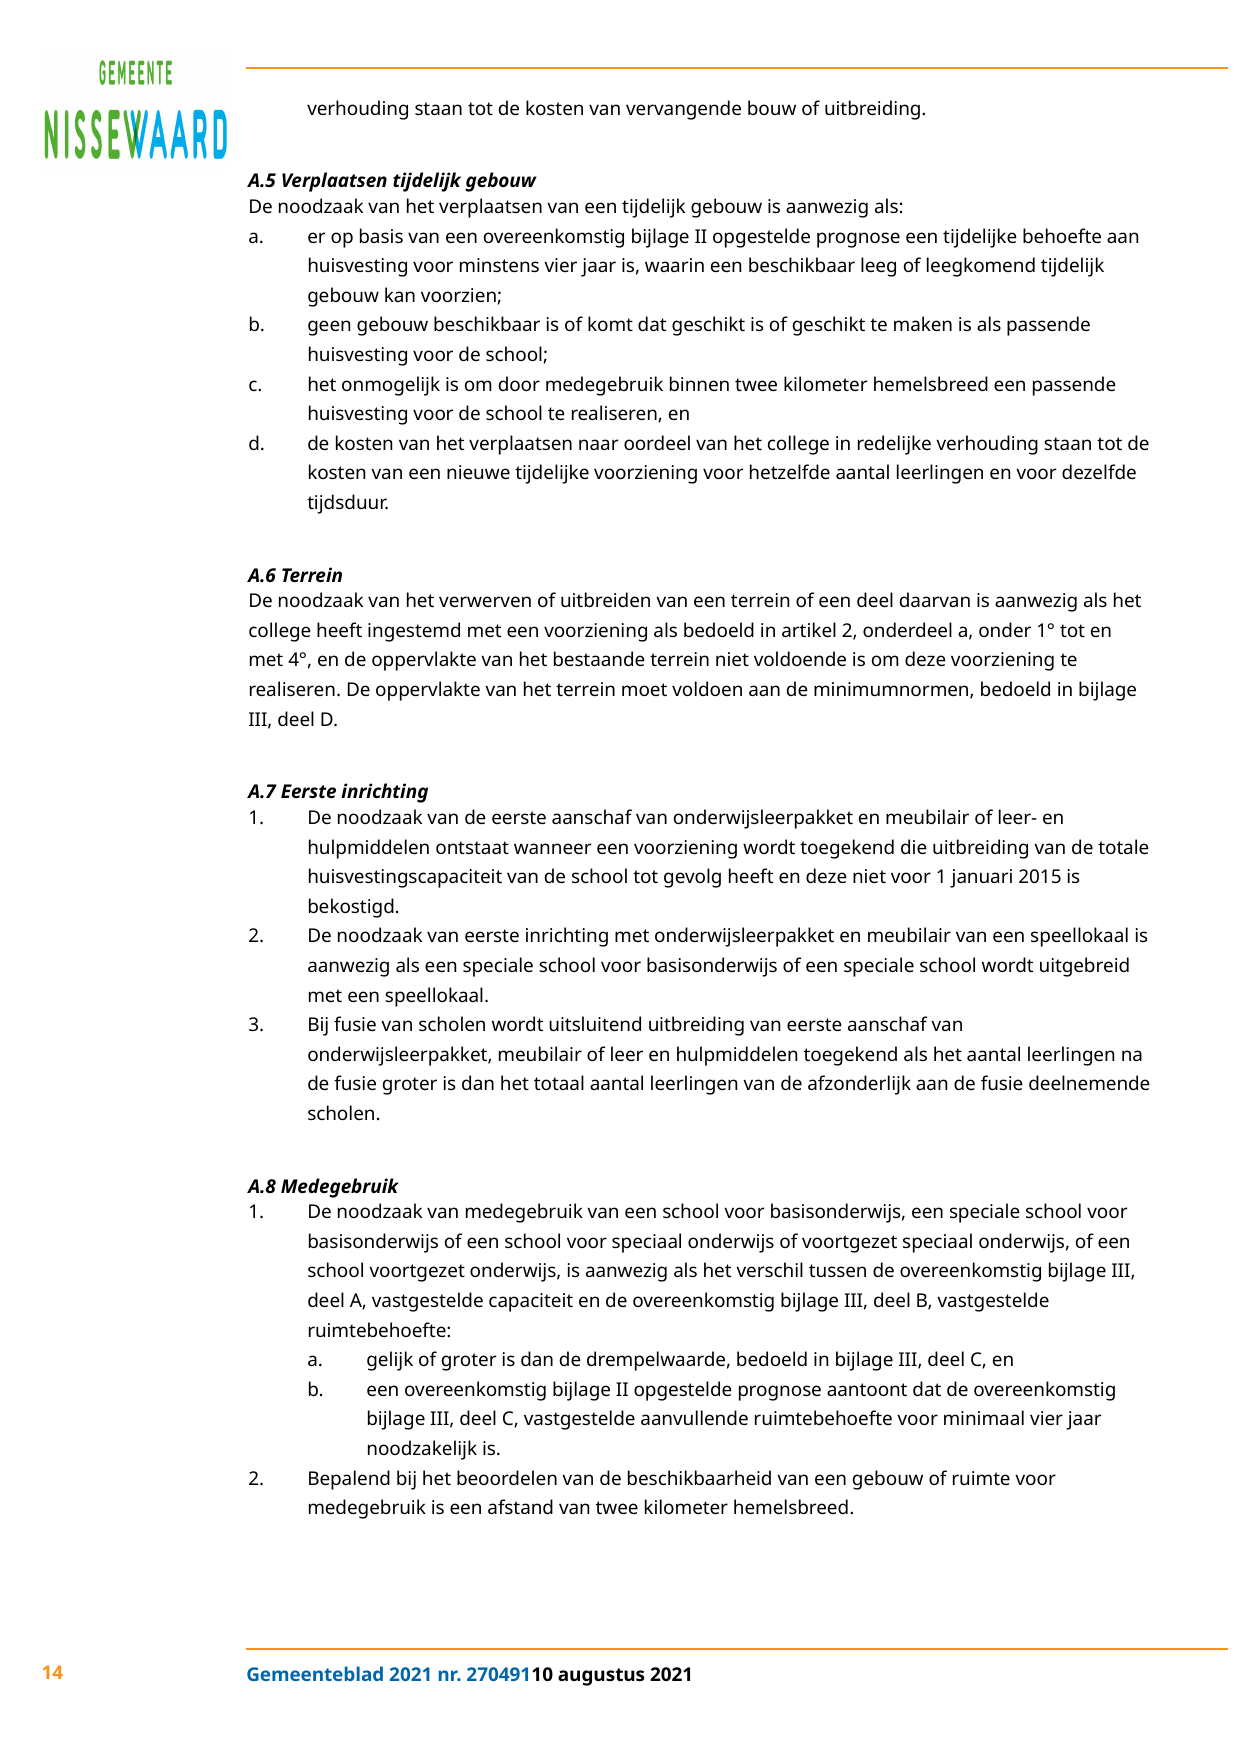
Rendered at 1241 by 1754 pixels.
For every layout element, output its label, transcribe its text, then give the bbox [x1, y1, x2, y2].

text A.7 Eerste inrichting [248, 778, 1152, 804]
text De noodzaak van het verwerven of uitbreiden van een terrein of een deel daarvan is aanwezig als het college heeft ingestemd met een voorziening als bedoeld in artikel 2, onderdeel a, onder 1° tot en met 4°, en de oppervlakte van het bestaande terrein niet voldoende is om deze voorziening te realiseren. De oppervlakte van het terrein moet voldoen aan de minimumnormen, bedoeld in bijlage III, deel D. [248, 587, 1152, 732]
picture [41, 47, 231, 172]
text A.8 Medegebruik [248, 1173, 1152, 1198]
list gelijk of groter is dan de drempelwaarde, bedoeld in bijlage III, deel C, en [307, 1346, 1152, 1372]
text De noodzaak van het verplaatsen van een tijdelijk gebouw is aanwezig als: [248, 193, 1152, 219]
list geen gebouw beschikbaar is of komt dat geschikt is of geschikt te maken is als passende huisvesting voor de school; [248, 312, 1152, 367]
list verhouding staan tot de kosten van vervangende bouw of uitbreiding. [248, 95, 1152, 121]
text A.5 Verplaatsen tijdelijk gebouw [248, 167, 1152, 193]
list er op basis van een overeenkomstig bijlage II opgestelde prognose een tijdelijke behoefte aan huisvesting voor minstens vier jaar is, waarin een beschikbaar leeg of leegkomend tijdelijk gebouw kan voorzien; [248, 223, 1152, 308]
list De noodzaak van eerste inrichting met onderwijsleerpakket en meubilair van een speellokaal is aanwezig als een speciale school voor basisonderwijs of een speciale school wordt uitgebreid met een speellokaal. [248, 923, 1152, 1007]
list het onmogelijk is om door medegebruik binnen twee kilometer hemelsbreed een passende huisvesting voor de school te realiseren, en [248, 371, 1152, 426]
list een overeenkomstig bijlage II opgestelde prognose aantoont dat de overeenkomstig bijlage III, deel C, vastgestelde aanvullende ruimtebehoefte voor minimaal vier jaar noodzakelijk is. [307, 1376, 1152, 1461]
list De noodzaak van de eerste aanschaf van onderwijsleerpakket en meubilair of leer- en hulpmiddelen ontstaat wanneer een voorziening wordt toegekend die uitbreiding van de totale huisvestingscapaciteit van de school tot gevolg heeft en deze niet voor 1 januari 2015 is bekostigd. [248, 804, 1152, 919]
list De noodzaak van medegebruik van een school voor basisonderwijs, een speciale school voor basisonderwijs of een school voor speciaal onderwijs of voortgezet speciaal onderwijs, of een school voortgezet onderwijs, is aanwezig als het verschil tussen de overeenkomstig bijlage III, deel A, vastgestelde capaciteit en de overeenkomstig bijlage III, deel B, vastgestelde ruimtebehoefte: [248, 1198, 1152, 1343]
list Bij fusie van scholen wordt uitsluitend uitbreiding van eerste aanschaf van onderwijsleerpakket, meubilair of leer en hulpmiddelen toegekend als het aantal leerlingen na de fusie groter is dan het totaal aantal leerlingen van de afzonderlijk aan de fusie deelnemende scholen. [248, 1011, 1152, 1126]
list de kosten van het verplaatsen naar oordeel van het college in redelijke verhouding staan tot de kosten van een nieuwe tijdelijke voorziening voor hetzelfde aantal leerlingen en voor dezelfde tijdsduur. [248, 430, 1152, 515]
text A.6 Terrein [248, 562, 1152, 587]
list Bepalend bij het beoordelen van de beschikbaarheid van een gebouw of ruimte voor medegebruik is een afstand van twee kilometer hemelsbreed. [248, 1465, 1152, 1520]
